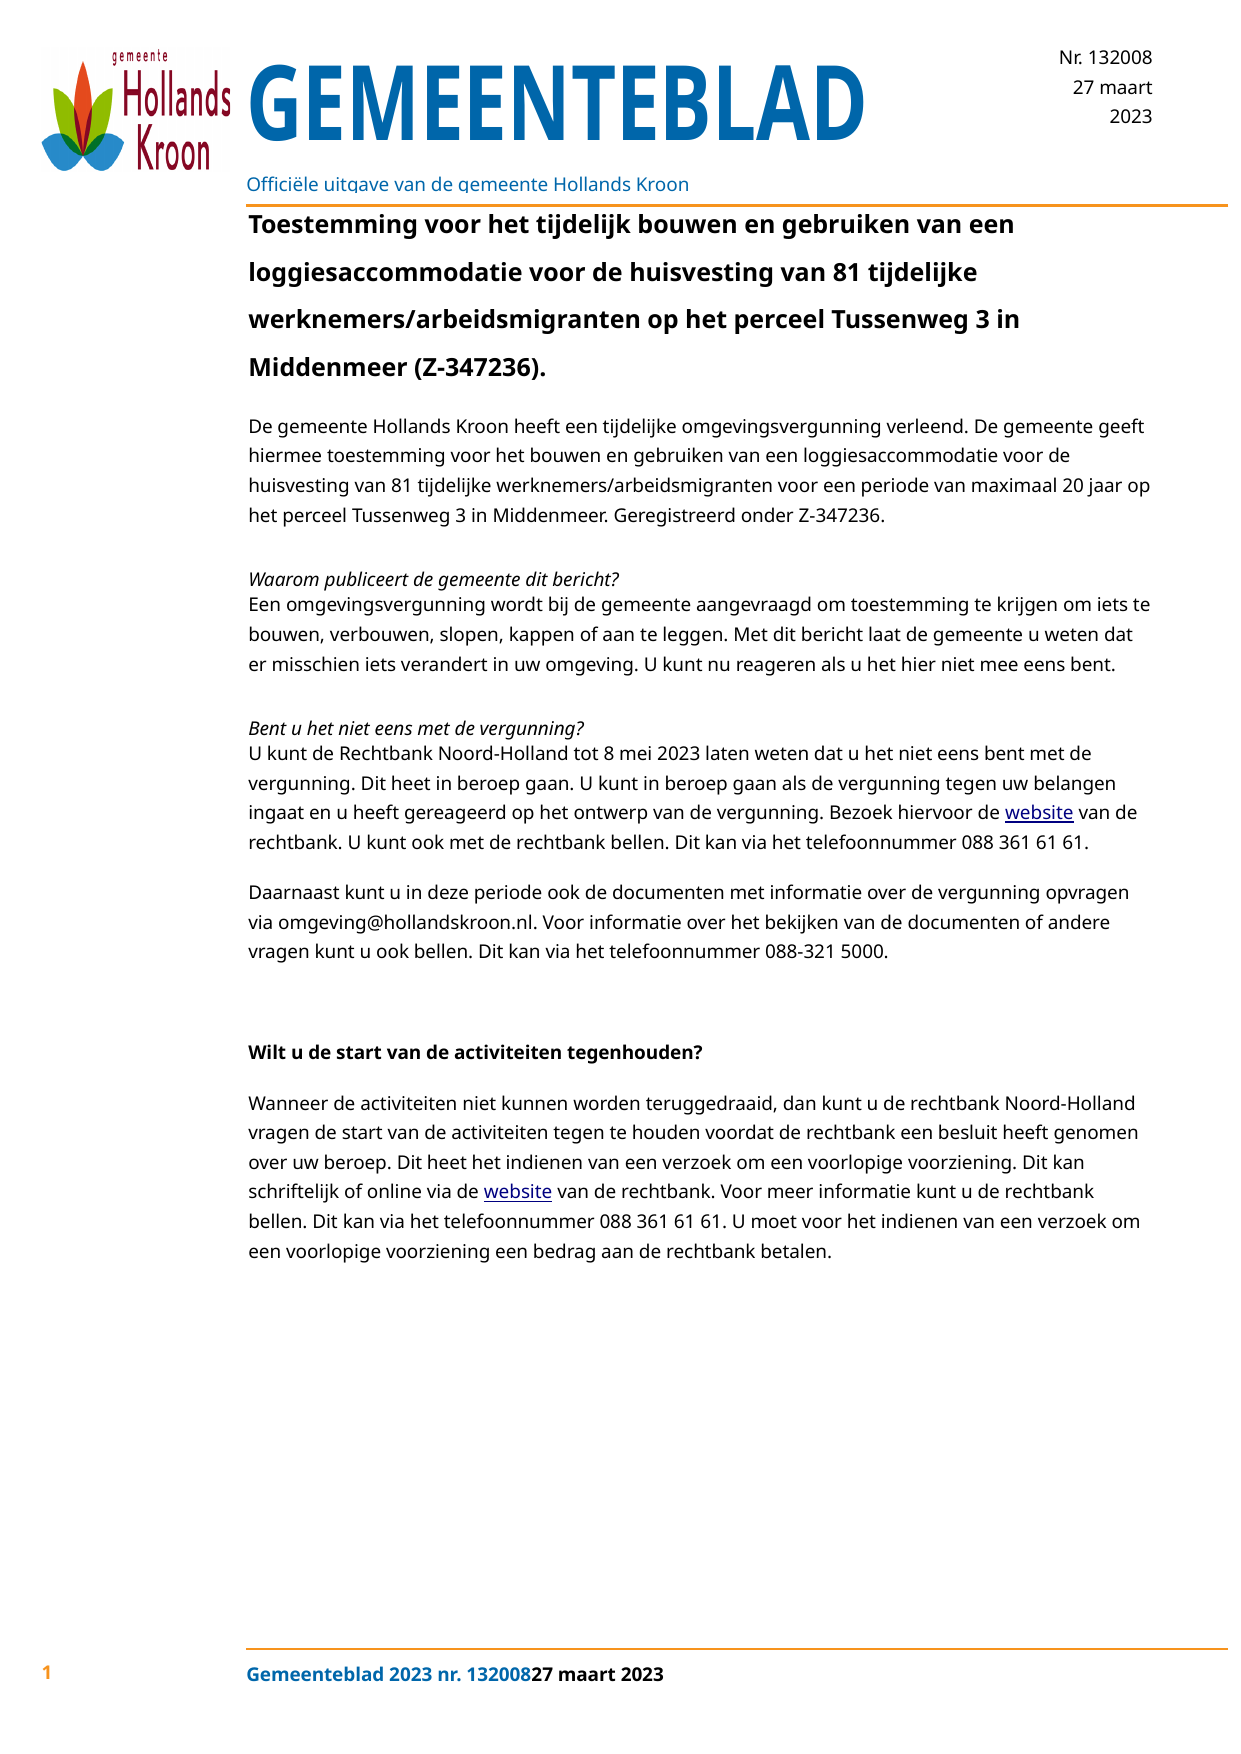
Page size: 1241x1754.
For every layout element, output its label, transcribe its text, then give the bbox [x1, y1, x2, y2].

text Daarnaast kunt u in deze periode ook de documenten met informatie over de vergunning opvragen via omgeving@hollandskroon.nl. Voor informatie over het bekijken van de documenten of andere vragen kunt u ook bellen. Dit kan via het telefoonnummer 088-321 5000. [248, 879, 1152, 964]
text U kunt de Rechtbank Noord-Holland tot 8 mei 2023 laten weten dat u het niet eens bent met de vergunning. Dit heet in beroep gaan. U kunt in beroep gaan als de vergunning tegen uw belangen ingaat en u heeft gereageerd op het ontwerp van de vergunning. Bezoek hiervoor de website van de rechtbank. U kunt ook met de rechtbank bellen. Dit kan via het telefoonnummer 088 361 61 61. [248, 740, 1152, 855]
text Een omgevingsvergunning wordt bij de gemeente aangevraagd om toestemming te krijgen om iets te bouwen, verbouwen, slopen, kappen of aan te leggen. Met dit bericht laat de gemeente u weten dat er misschien iets verandert in uw omgeving. U kunt nu reageren als u het hier niet mee eens bent. [248, 592, 1152, 676]
picture [41, 47, 231, 172]
text Wanneer de activiteiten niet kunnen worden teruggedraaid, dan kunt u de rechtbank Noord-Holland vragen de start van de activiteiten tegen te houden voordat de rechtbank een besluit heeft genomen over uw beroep. Dit heet het indienen van een verzoek om een voorlopige voorziening. Dit kan schriftelijk of online via de website van de rechtbank. Voor meer informatie kunt u de rechtbank bellen. Dit kan via het telefoonnummer 088 361 61 61. U moet voor het indienen van een verzoek om een voorlopige voorziening een bedrag aan de rechtbank betalen. [248, 1090, 1152, 1264]
text Bent u het niet eens met de vergunning? [248, 715, 1152, 740]
text Wilt u de start van de activiteiten tegenhouden? [248, 1039, 1152, 1065]
text Toestemming voor het tijdelijk bouwen en gebruiken van een loggiesaccommodatie voor de huisvesting van 81 tijdelijke werknemers/arbeidsmigranten op het perceel Tussenweg 3 in Middenmeer (Z-347236). [248, 207, 1152, 384]
text De gemeente Hollands Kroon heeft een tijdelijke omgevingsvergunning verleend. De gemeente geeft hiermee toestemming voor het bouwen en gebruiken van een loggiesaccommodatie voor de huisvesting van 81 tijdelijke werknemers/arbeidsmigranten voor een periode van maximaal 20 jaar op het perceel Tussenweg 3 in Middenmeer. Geregistreerd onder Z-347236. [248, 413, 1152, 528]
text Waarom publiceert de gemeente dit bericht? [248, 566, 1152, 592]
